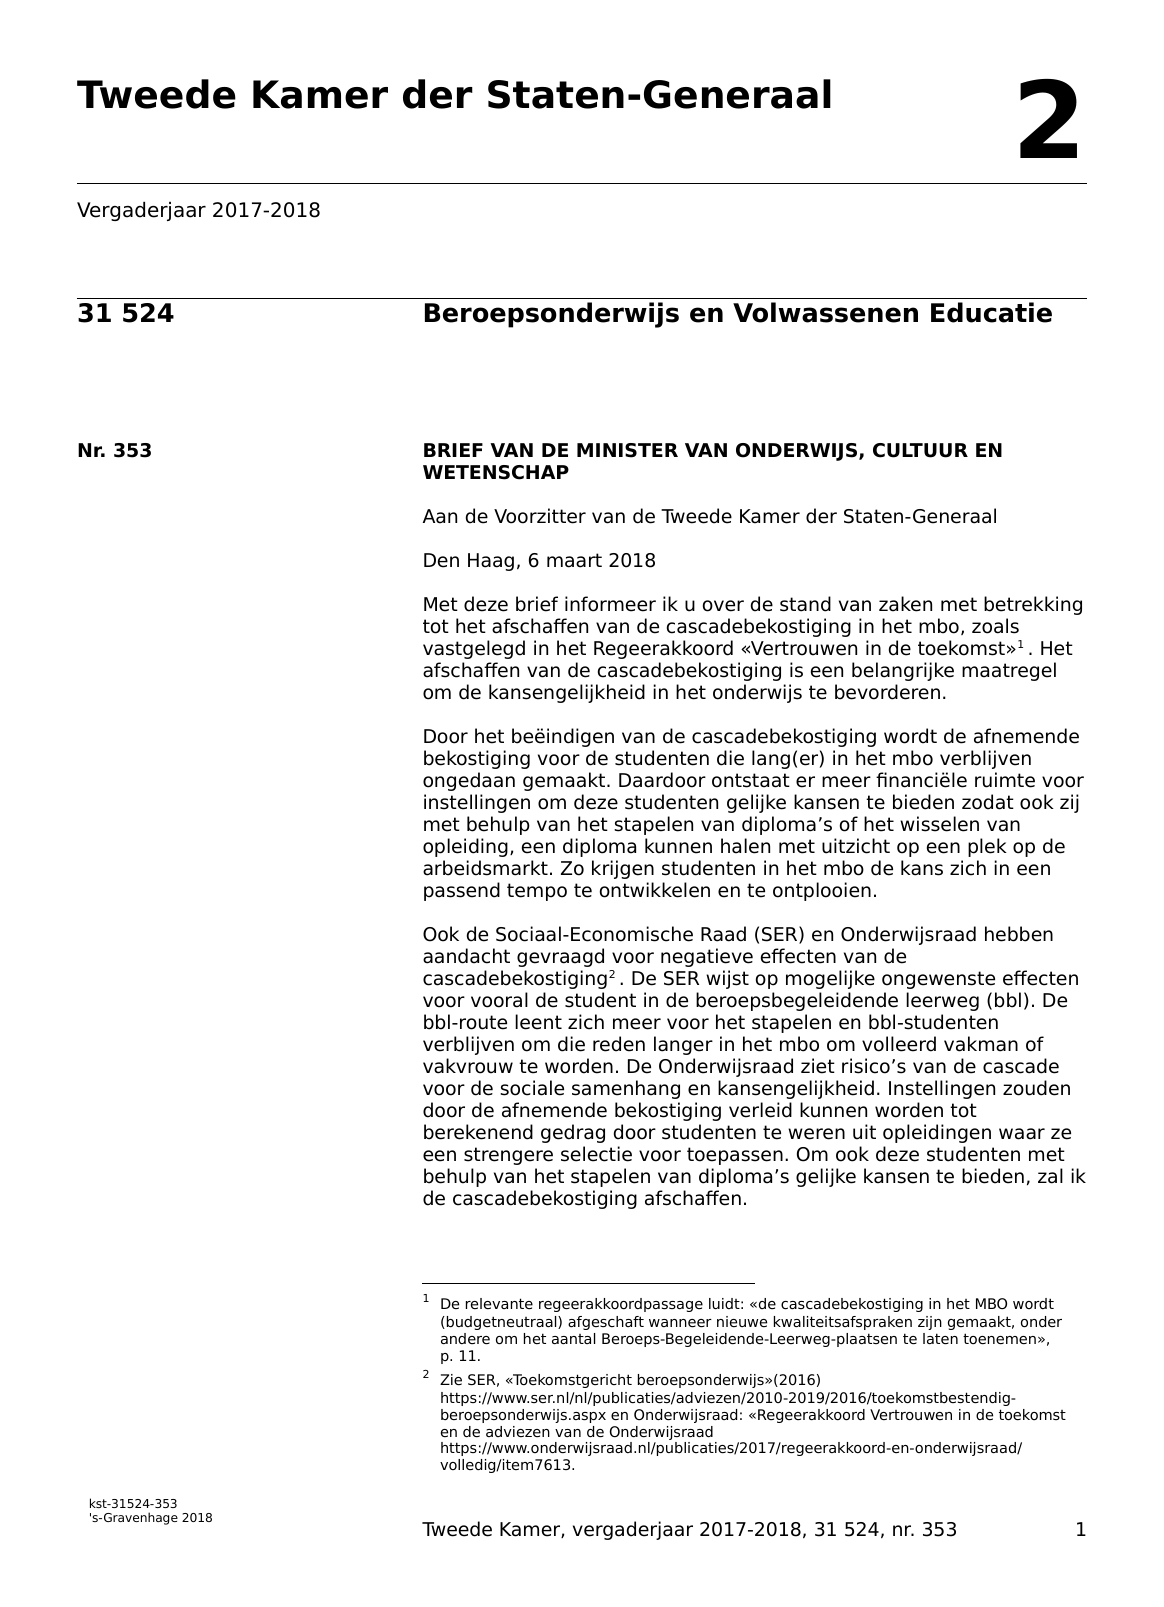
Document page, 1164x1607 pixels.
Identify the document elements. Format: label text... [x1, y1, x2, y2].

text Zie SER, «Toekomstgericht beroepsonderwijs»(2016) https://www.ser.nl/nl/publicaties/adviezen/2010-2019/2016/toekomstbestendig-beroepsonderwijs.aspx en Onderwijsraad: «Regeerakkoord Vertrouwen in de toekomst en de adviezen van de Onderwijsraad https://www.onderwijsraad.nl/publicaties/2017/regeerakkoord-en-onderwijsraad/volledig/item7613. [422, 1368, 1087, 1474]
subtitle Nr. 353 BRIEF VAN DE MINISTER VAN ONDERWIJS, CULTUUR EN WETENSCHAP [77, 440, 1087, 484]
text De relevante regeerakkoordpassage luidt: «de cascadebekostiging in het MBO wordt (budgetneutraal) afgeschaft wanneer nieuwe kwaliteitsafspraken zijn gemaakt, onder andere om het aantal Beroeps-Begeleidende-Leerweg-plaatsen te laten toenemen», p. 11. [422, 1292, 1087, 1365]
table_header 2 [886, 59, 1087, 183]
text Met deze brief informeer ik u over de stand van zaken met betrekking tot het afschaffen van de cascadebekostiging in het mbo, zoals vastgelegd in het Regeerakkoord «Vertrouwen in de toekomst». Het afschaffen van de cascadebekostiging is een belangrijke maatregel om de kansengelijkheid in het onderwijs te bevorderen. [422, 594, 1087, 704]
text Den Haag, 6 maart 2018 [422, 550, 1087, 572]
subtitle 31 524 Beroepsonderwijs en Volwassenen Educatie [77, 299, 1087, 329]
text Door het beëindigen van de cascadebekostiging wordt de afnemende bekostiging voor de studenten die lang(er) in het mbo verblijven ongedaan gemaakt. Daardoor ontstaat er meer financiële ruimte voor instellingen om deze studenten gelijke kansen te bieden zodat ook zij met behulp van het stapelen van diploma’s of het wisselen van opleiding, een diploma kunnen halen met uitzicht op een plek op de arbeidsmarkt. Zo krijgen studenten in het mbo de kans zich in een passend tempo te ontwikkelen en te ontplooien. [422, 726, 1087, 902]
text 's-Gravenhage 2018 [88, 1511, 323, 1525]
table_cell Vergaderjaar 2017-2018 [77, 184, 1087, 298]
text Aan de Voorzitter van de Tweede Kamer der Staten-Generaal [422, 506, 1087, 528]
text kst-31524-353 [88, 1497, 323, 1511]
text Ook de Sociaal-Economische Raad (SER) en Onderwijsraad hebben aandacht gevraagd voor negatieve effecten van de cascadebekostiging. De SER wijst op mogelijke ongewenste effecten voor vooral de student in de beroepsbegeleidende leerweg (bbl). De bbl-route leent zich meer voor het stapelen en bbl-studenten verblijven om die reden langer in het mbo om volleerd vakman of vakvrouw te worden. De Onderwijsraad ziet risico’s van de cascade voor de sociale samenhang en kansengelijkheid. Instellingen zouden door de afnemende bekostiging verleid kunnen worden tot berekenend gedrag door studenten te weren uit opleidingen waar ze een strengere selectie voor toepassen. Om ook deze studenten met behulp van het stapelen van diploma’s gelijke kansen te bieden, zal ik de cascadebekostiging afschaffen. [422, 924, 1087, 1210]
table_header Tweede Kamer der Staten-Generaal [77, 59, 886, 183]
